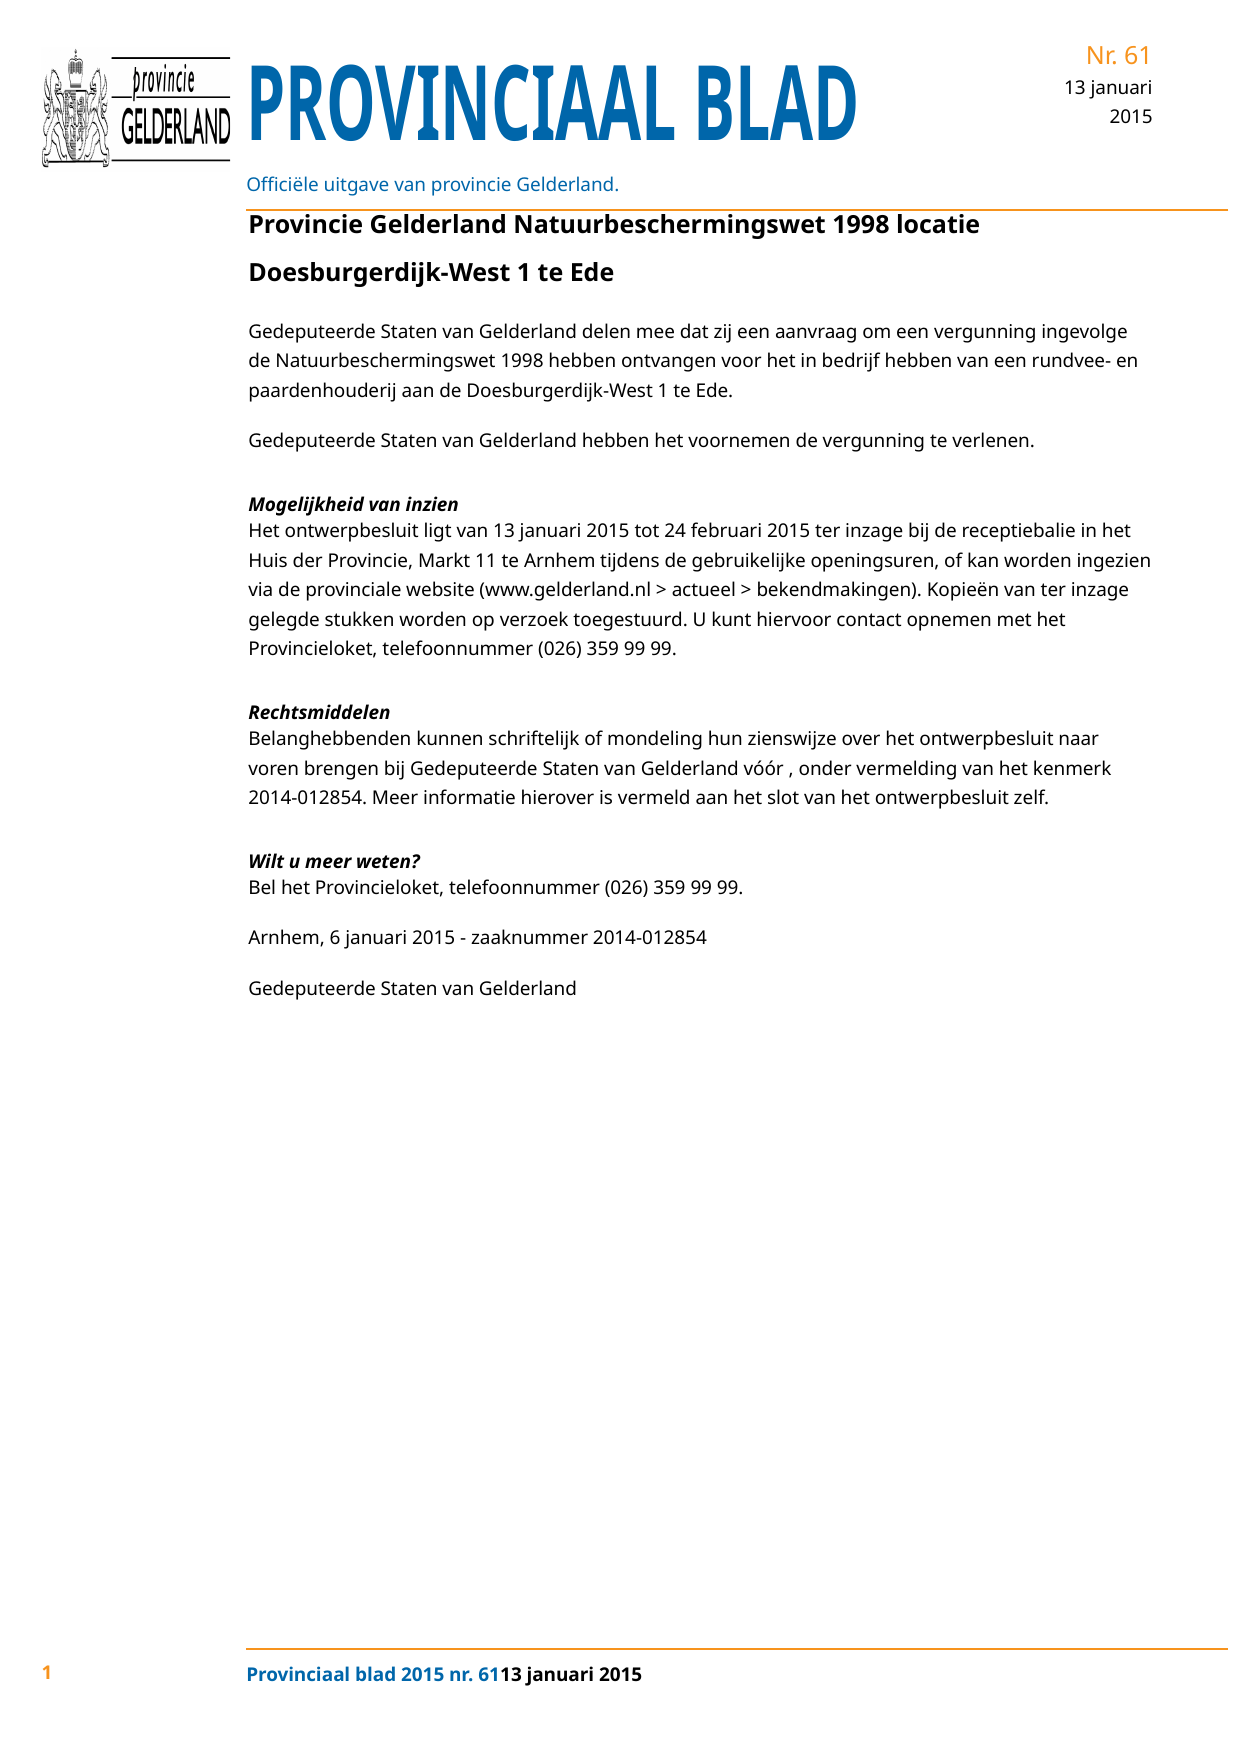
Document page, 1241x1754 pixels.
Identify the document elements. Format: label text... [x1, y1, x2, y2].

text Mogelijkheid van inzien [248, 491, 1152, 517]
text Arnhem, 6 januari 2015 - zaaknummer 2014-012854 [248, 924, 1152, 950]
text Belanghebbenden kunnen schriftelijk of mondeling hun zienswijze over het ontwerpbesluit naar voren brengen bij Gedeputeerde Staten van Gelderland vóór , onder vermelding van het kenmerk 2014-012854. Meer informatie hierover is vermeld aan het slot van het ontwerpbesluit zelf. [248, 725, 1152, 810]
text Gedeputeerde Staten van Gelderland delen mee dat zij een aanvraag om een vergunning ingevolge de Natuurbeschermingswet 1998 hebben ontvangen voor het in bedrijf hebben van een rundvee- en paardenhouderij aan de Doesburgerdijk-West 1 te Ede. [248, 318, 1152, 403]
text Wilt u meer weten? [248, 848, 1152, 874]
text Het ontwerpbesluit ligt van 13 januari 2015 tot 24 februari 2015 ter inzage bij de receptiebalie in het Huis der Provincie, Markt 11 te Arnhem tijdens de gebruikelijke openingsuren, of kan worden ingezien via de provinciale website (www.gelderland.nl > actueel > bekendmakingen). Kopieën van ter inzage gelegde stukken worden op verzoek toegestuurd. U kunt hiervoor contact opnemen met het Provincieloket, telefoonnummer (026) 359 99 99. [248, 517, 1152, 661]
text Rechtsmiddelen [248, 699, 1152, 725]
text Gedeputeerde Staten van Gelderland hebben het voornemen de vergunning te verlenen. [248, 427, 1152, 453]
text Provincie Gelderland Natuurbeschermingswet 1998 locatie Doesburgerdijk-West 1 te Ede [248, 211, 1152, 288]
text Gedeputeerde Staten van Gelderland [248, 975, 1152, 1001]
text Bel het Provincieloket, telefoonnummer (026) 359 99 99. [248, 874, 1152, 900]
picture [41, 47, 231, 172]
